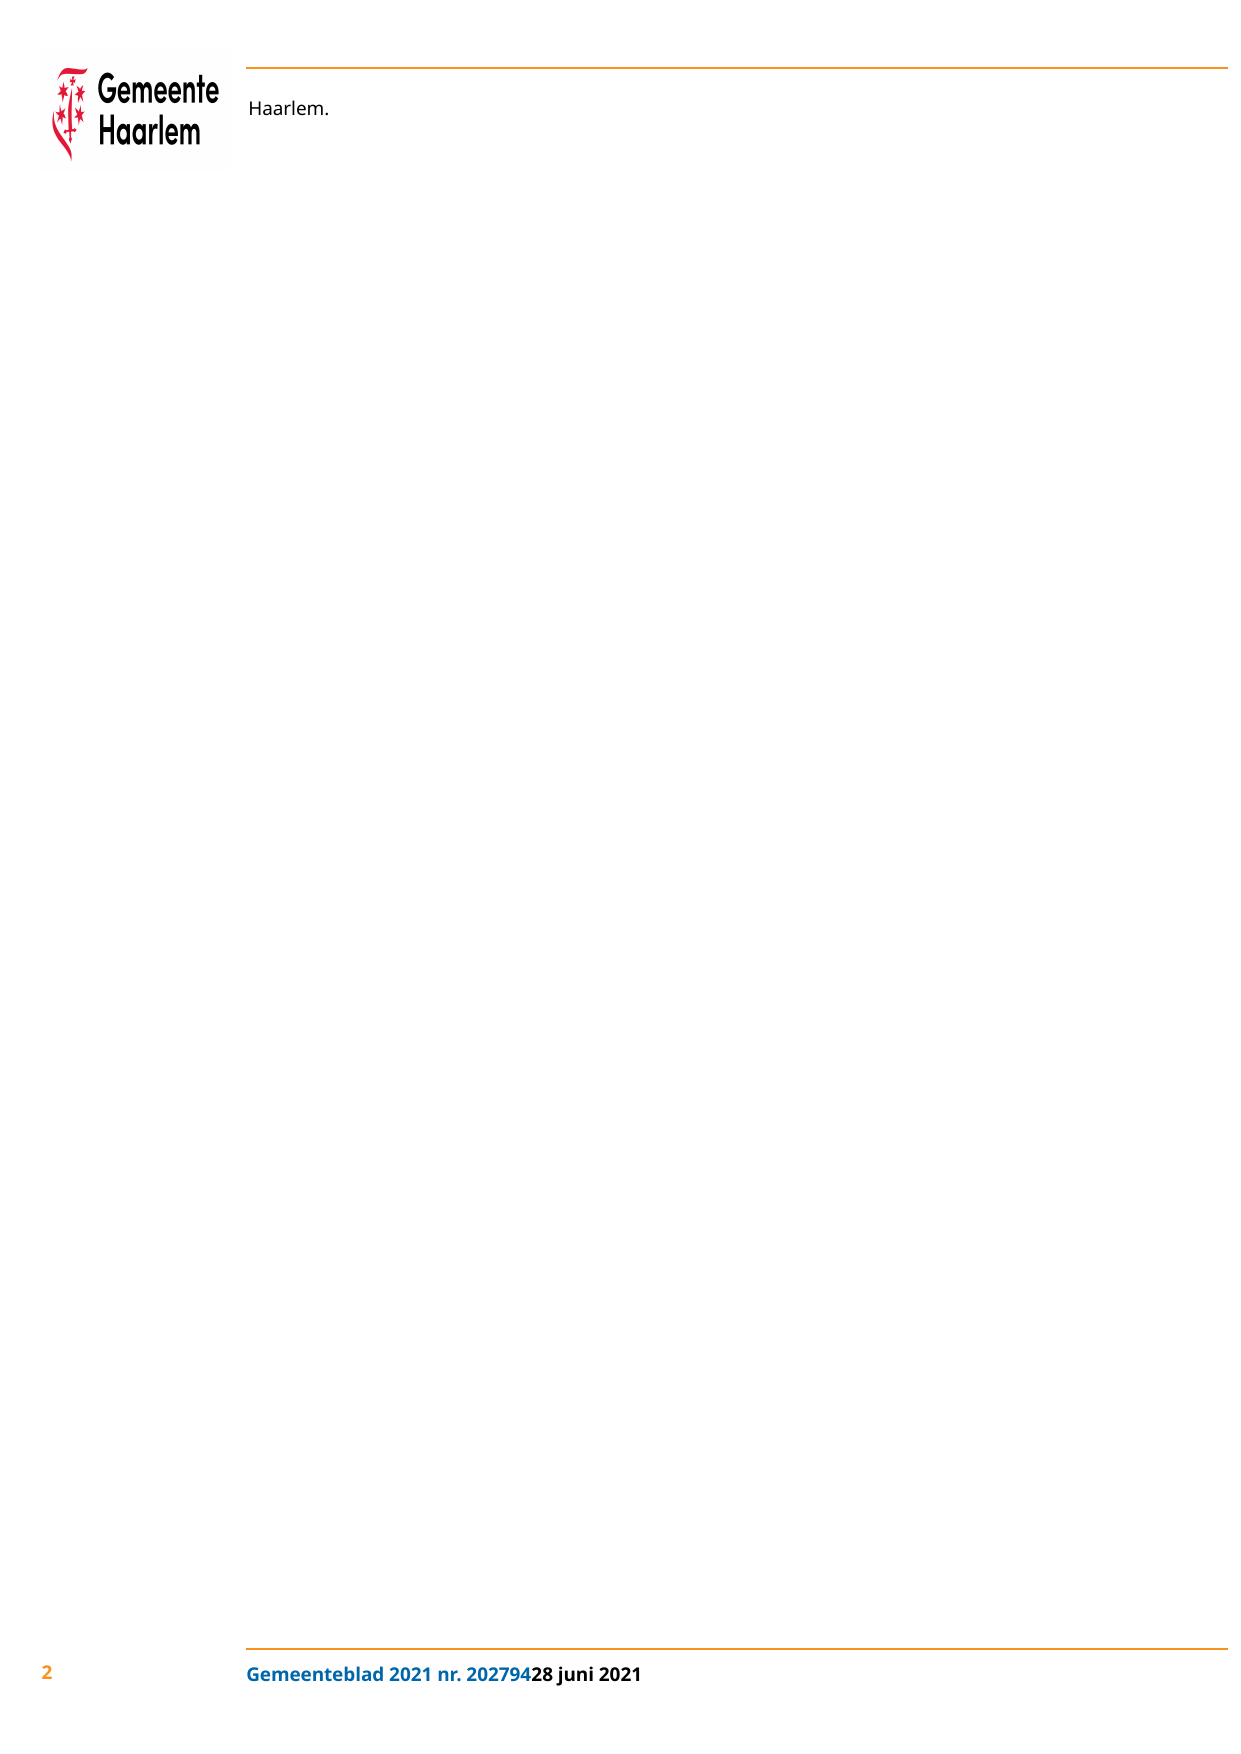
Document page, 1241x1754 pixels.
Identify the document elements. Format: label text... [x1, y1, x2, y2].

text Haarlem. [248, 95, 1152, 121]
picture [41, 47, 231, 172]
